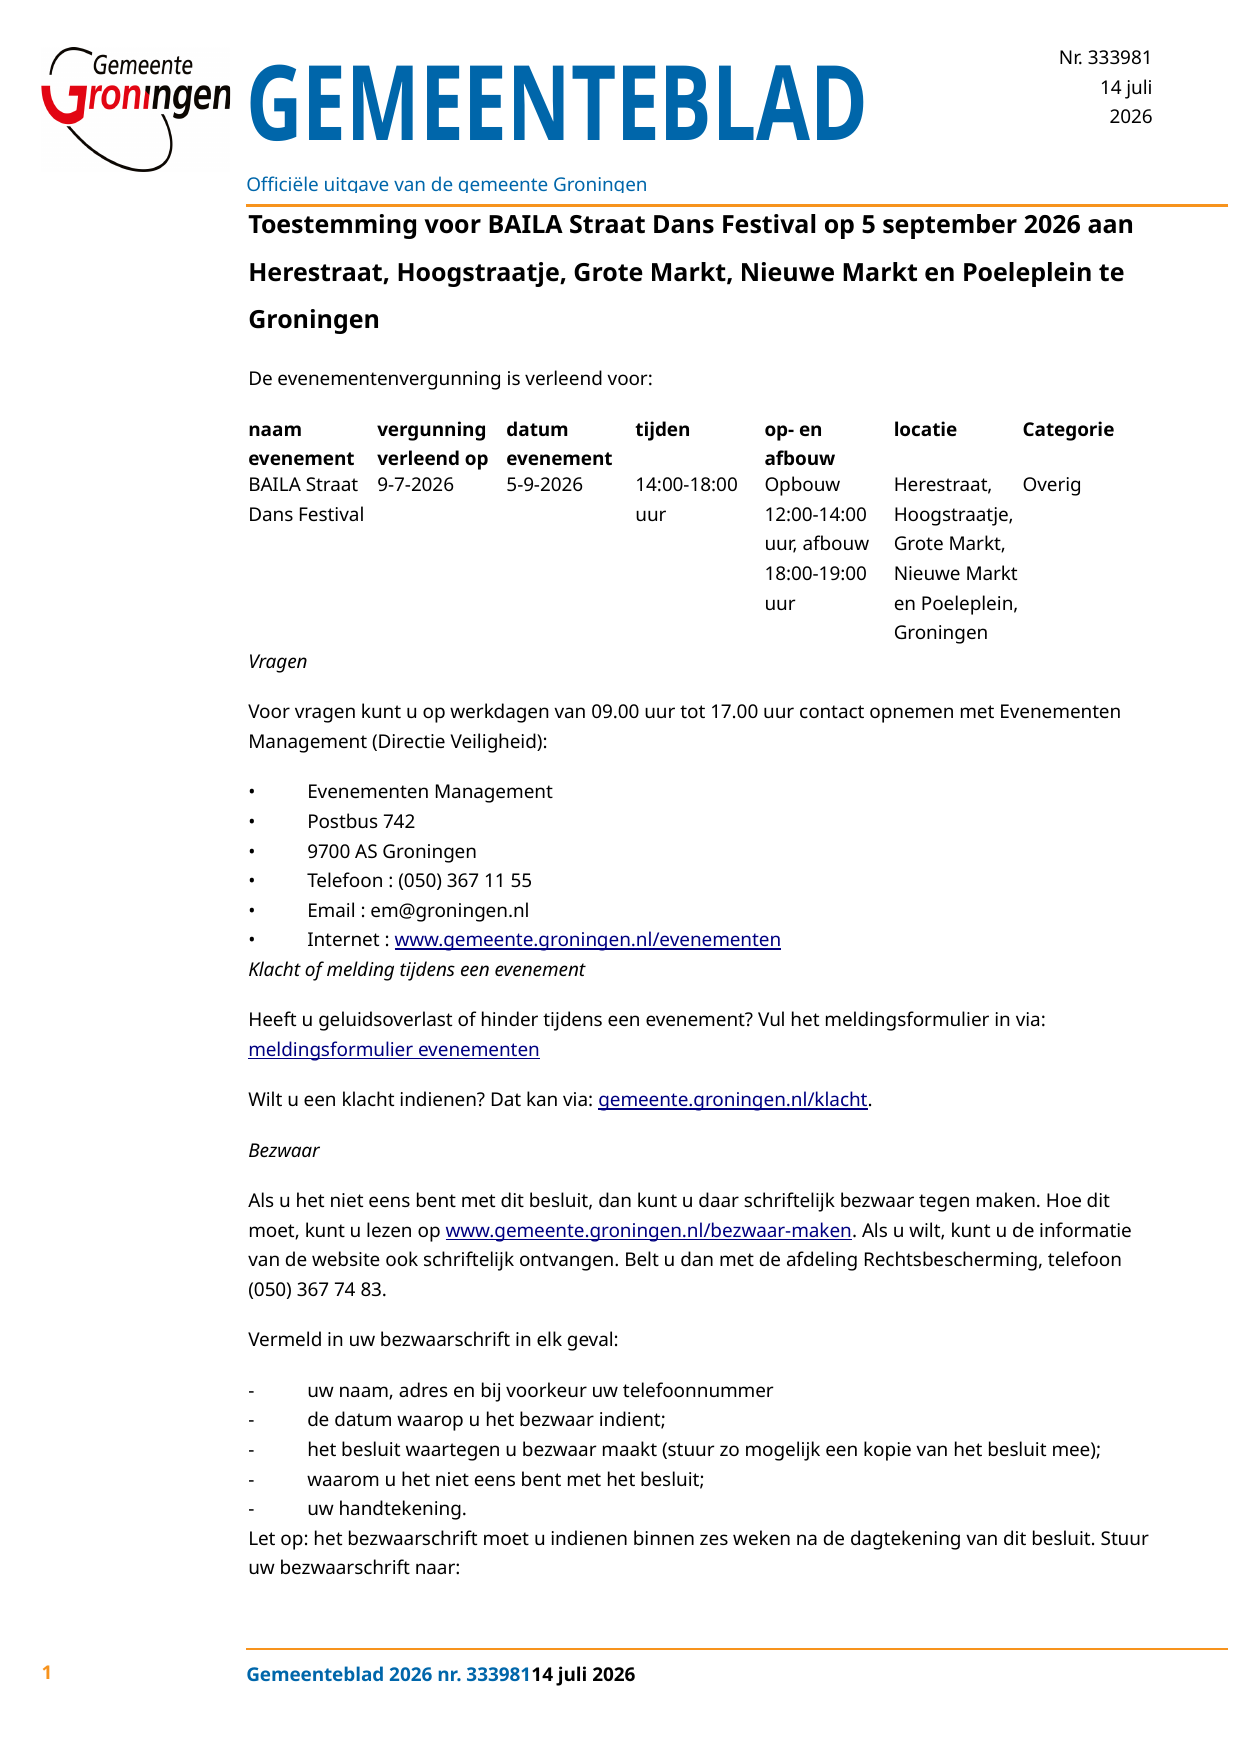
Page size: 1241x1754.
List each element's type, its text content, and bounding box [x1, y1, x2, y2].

list waarom u het niet eens bent met het besluit; [248, 1466, 1152, 1491]
list Postbus 742 [248, 808, 1152, 834]
text De evenementenvergunning is verleend voor: [248, 366, 1152, 391]
table_header locatie [894, 416, 1022, 471]
text Bezwaar [248, 1137, 1152, 1163]
list uw naam, adres en bij voorkeur uw telefoonnummer [248, 1377, 1152, 1403]
list het besluit waartegen u bezwaar maakt (stuur zo mogelijk een kopie van het besluit mee); [248, 1436, 1152, 1462]
list 9700 AS Groningen [248, 838, 1152, 863]
table_cell 14:00-18:00 uur [635, 471, 764, 645]
text Klacht of melding tijdens een evenement [248, 956, 1152, 982]
text Voor vragen kunt u op werkdagen van 09.00 uur tot 17.00 uur contact opnemen met Evenementen Management (Directie Veiligheid): [248, 699, 1152, 754]
list Email : em@groningen.nl [248, 897, 1152, 923]
text Vermeld in uw bezwaarschrift in elk geval: [248, 1327, 1152, 1352]
table_cell Opbouw 12:00-14:00 uur, afbouw 18:00-19:00 uur [764, 471, 893, 645]
table_header naam evenement [248, 416, 377, 471]
table_header tijden [635, 416, 764, 471]
list Internet : www.gemeente.groningen.nl/evenementen [248, 927, 1152, 952]
text Vragen [248, 648, 1152, 674]
list uw handtekening. [248, 1495, 1152, 1521]
list Telefoon : (050) 367 11 55 [248, 867, 1152, 893]
text Heeft u geluidsoverlast of hinder tijdens een evenement? Vul het meldingsformulier in via: meldingsformulier evenementen [248, 1007, 1152, 1062]
table_header op- en afbouw [764, 416, 893, 471]
table_header vergunning verleend op [377, 416, 506, 471]
table_header datum evenement [506, 416, 635, 471]
table_cell BAILA Straat Dans Festival [248, 471, 377, 645]
text Toestemming voor BAILA Straat Dans Festival op 5 september 2026 aan Herestraat, Hoogstraatje, Grote Markt, Nieuwe Markt en Poeleplein te Groningen [248, 207, 1152, 336]
table_cell 5-9-2026 [506, 471, 635, 645]
list de datum waarop u het bezwaar indient; [248, 1407, 1152, 1432]
table_cell Herestraat, Hoogstraatje, Grote Markt, Nieuwe Markt en Poeleplein, Groningen [894, 471, 1022, 645]
list Evenementen Management [248, 779, 1152, 804]
table_cell Overig [1023, 471, 1152, 645]
text Wilt u een klacht indienen? Dat kan via: gemeente.groningen.nl/klacht. [248, 1087, 1152, 1112]
text Als u het niet eens bent met dit besluit, dan kunt u daar schriftelijk bezwaar tegen maken. Hoe dit moet, kunt u lezen op www.gemeente.groningen.nl/bezwaar-maken. Als u wilt, kunt u de informatie van de website ook schriftelijk ontvangen. Belt u dan met de afdeling Rechtsbescherming, telefoon (050) 367 74 83. [248, 1187, 1152, 1302]
table_header Categorie [1023, 416, 1152, 471]
picture [41, 47, 231, 172]
table_cell 9-7-2026 [377, 471, 506, 645]
text Let op: het bezwaarschrift moet u indienen binnen zes weken na de dagtekening van dit besluit. Stuur uw bezwaarschrift naar: [248, 1525, 1152, 1580]
